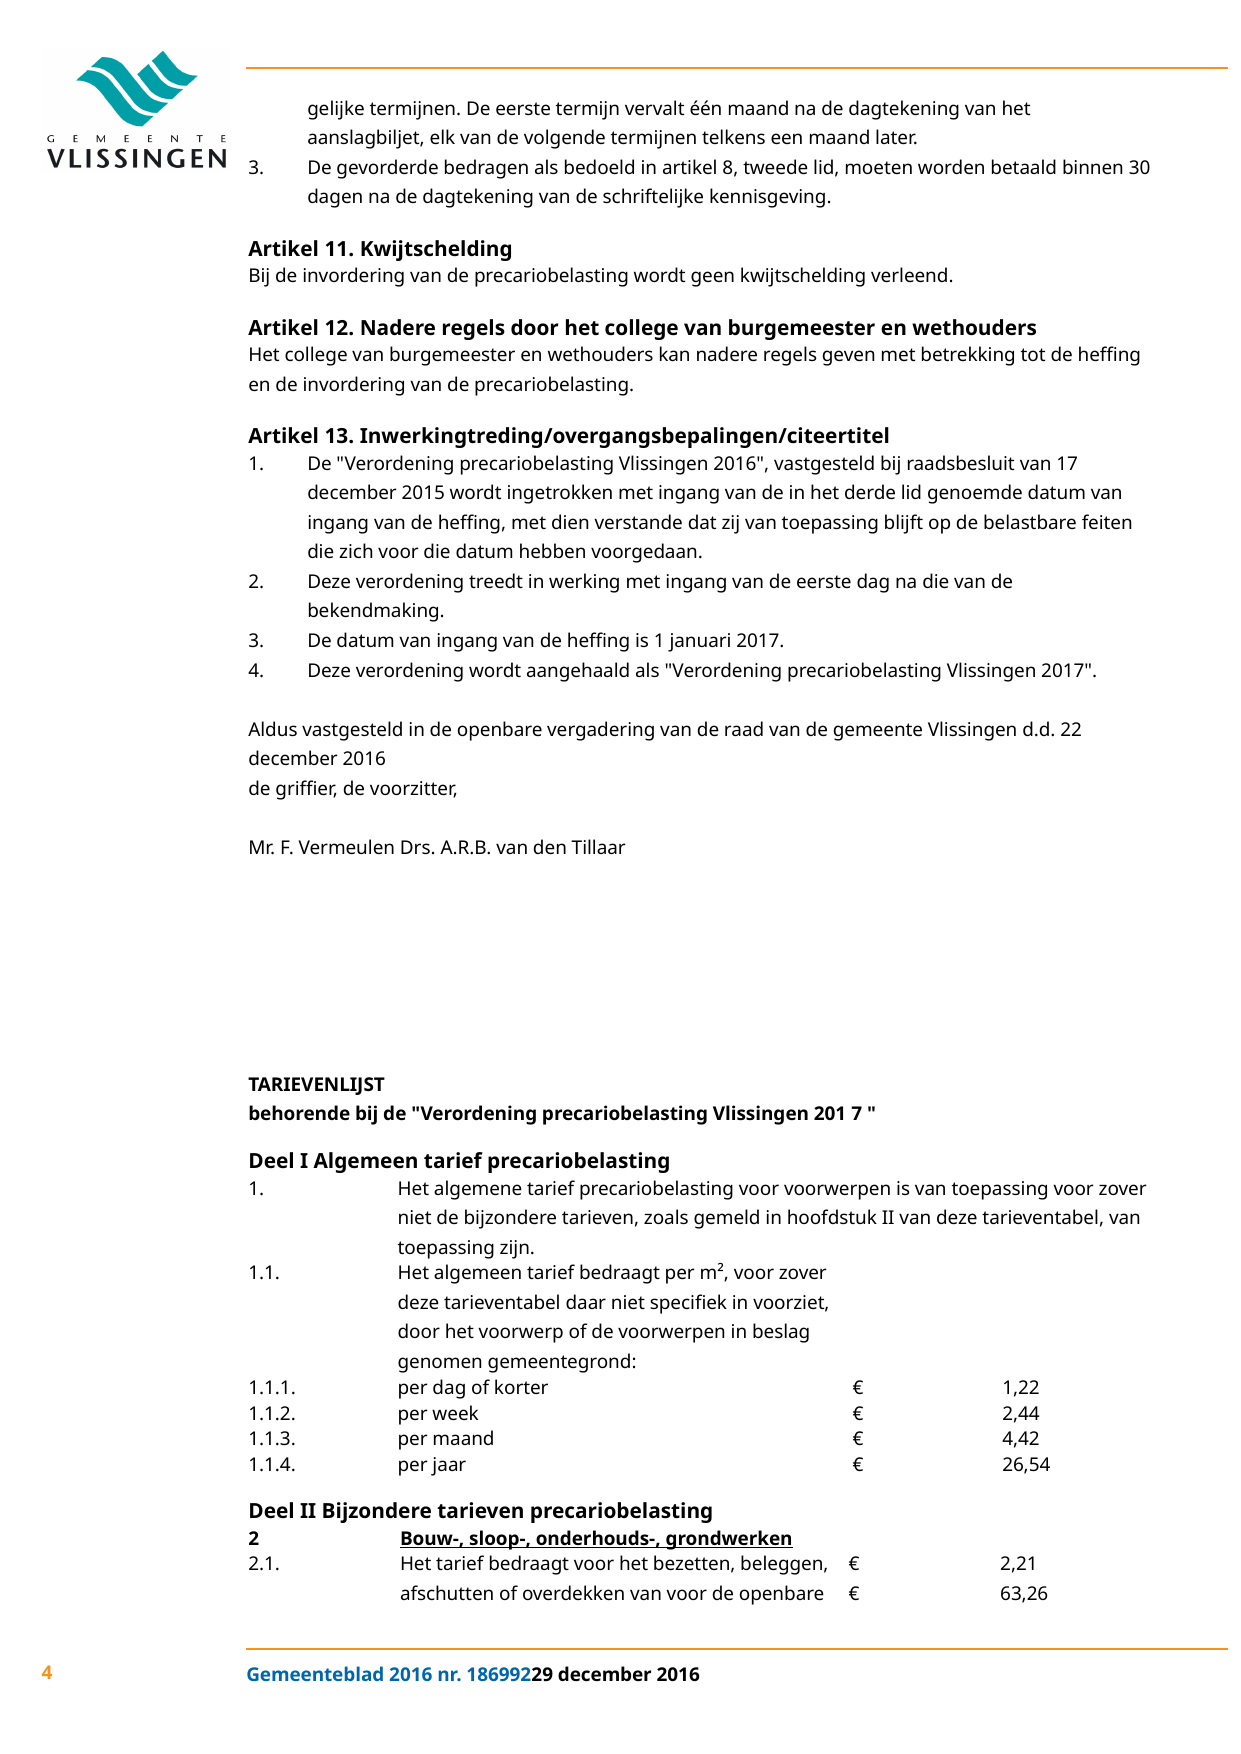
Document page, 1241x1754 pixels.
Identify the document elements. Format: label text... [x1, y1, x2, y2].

table_cell per jaar [398, 1451, 852, 1477]
table_cell per dag of korter [398, 1374, 852, 1400]
text Aldus vastgesteld in de openbare vergadering van de raad van de gemeente Vlissingen d.d. 22 december 2016 [248, 716, 1152, 771]
table_cell Het algemeen tarief bedraagt per m², voor zover deze tarieventabel daar niet specifiek in voorziet, door het voorwerp of de voorwerpen in beslag genomen gemeentegrond: [398, 1260, 852, 1374]
table_header Het algemene tarief precariobelasting voor voorwerpen is van toepassing voor zover niet de bijzondere tarieven, zoals gemeld in hoofdstuk II van deze tarieventabel, van toepassing zijn. [398, 1175, 1152, 1259]
text Deel I Algemeen tarief precariobelasting [248, 1146, 1152, 1174]
table_cell 2,21 63,26 [1000, 1551, 1152, 1606]
text Bij de invordering van de precariobelasting wordt geen kwijtschelding verleend. [248, 262, 1152, 288]
table_header [1000, 1525, 1152, 1551]
list De gevorderde bedragen als bedoeld in artikel 8, tweede lid, moeten worden betaald binnen 30 dagen na de dagtekening van de schriftelijke kennisgeving. [248, 154, 1152, 209]
table_cell € [853, 1451, 1002, 1477]
table_cell [853, 1260, 1002, 1374]
table_cell 2,44 [1002, 1400, 1152, 1426]
table_header 1. [248, 1175, 397, 1259]
text Artikel 11. Kwijtschelding [248, 234, 1152, 262]
table_cell [1002, 1260, 1152, 1374]
list Deze verordening treedt in werking met ingang van de eerste dag na die van de bekendmaking. [248, 568, 1152, 623]
table_cell 26,54 [1002, 1451, 1152, 1477]
table_cell per week [398, 1400, 852, 1426]
table_cell 1.1. [248, 1260, 397, 1374]
table_cell 1.1.4. [248, 1451, 397, 1477]
text Mr. F. Vermeulen Drs. A.R.B. van den Tillaar [248, 834, 1152, 860]
text Het college van burgemeester en wethouders kan nadere regels geven met betrekking tot de heffing en de invordering van de precariobelasting. [248, 341, 1152, 397]
table_header [848, 1525, 1000, 1551]
table_cell 1,22 [1002, 1374, 1152, 1400]
text de griffier, de voorzitter, [248, 775, 1152, 801]
table_cell per maand [398, 1426, 852, 1451]
text Artikel 13. Inwerkingtreding/overgangsbepalingen/citeertitel [248, 421, 1152, 450]
text TARIEVENLIJST [248, 1071, 1152, 1097]
list gelijke termijnen. De eerste termijn vervalt één maand na de dagtekening van het aanslagbiljet, elk van de volgende termijnen telkens een maand later. [248, 95, 1152, 150]
table_cell 2.1. [248, 1551, 400, 1606]
table_cell € € [848, 1551, 1000, 1606]
table_cell 1.1.1. [248, 1374, 397, 1400]
text Deel II Bijzondere tarieven precariobelasting [248, 1496, 1152, 1525]
table_cell € [853, 1426, 1002, 1451]
text Artikel 12. Nadere regels door het college van burgemeester en wethouders [248, 313, 1152, 341]
table_cell 4,42 [1002, 1426, 1152, 1451]
table_cell € [853, 1400, 1002, 1426]
table_cell Het tarief bedraagt voor het bezetten, beleggen, afschutten of overdekken van voor de openbare [400, 1551, 848, 1606]
table_cell € [853, 1374, 1002, 1400]
table_header 2 [248, 1525, 400, 1551]
table_cell 1.1.2. [248, 1400, 397, 1426]
picture [41, 47, 231, 172]
list De datum van ingang van de heffing is 1 januari 2017. [248, 627, 1152, 653]
list Deze verordening wordt aangehaald als "Verordening precariobelasting Vlissingen 2017". [248, 657, 1152, 682]
text behorende bij de "Verordening precariobelasting Vlissingen 201 7 " [248, 1101, 1152, 1126]
table_header Bouw-, sloop-, onderhouds-, grondwerken [400, 1525, 848, 1551]
table_cell 1.1.3. [248, 1426, 397, 1451]
list De "Verordening precariobelasting Vlissingen 2016", vastgesteld bij raadsbesluit van 17 december 2015 wordt ingetrokken met ingang van de in het derde lid genoemde datum van ingang van de heffing, met dien verstande dat zij van toepassing blijft op de belastbare feiten die zich voor die datum hebben voorgedaan. [248, 450, 1152, 564]
